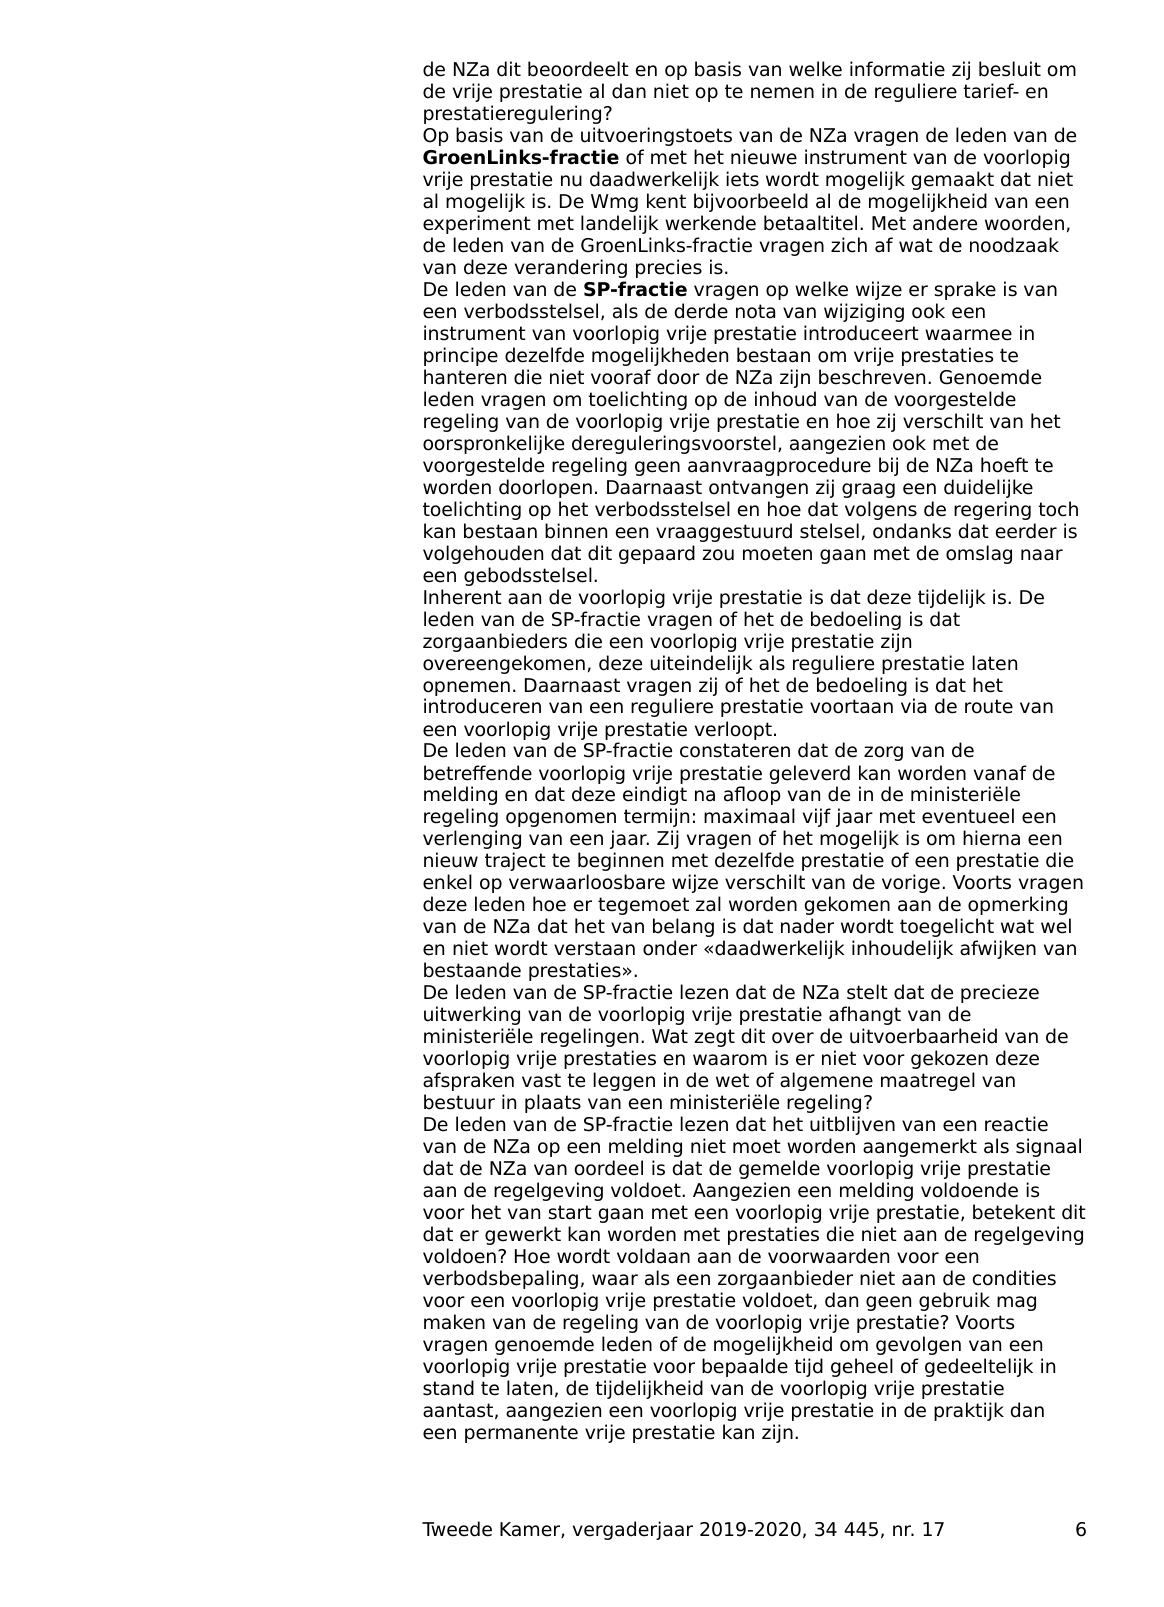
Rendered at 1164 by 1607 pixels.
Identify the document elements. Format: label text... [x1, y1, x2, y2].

text De leden van de SP-fractie lezen dat het uitblijven van een reactie van de NZa op een melding niet moet worden aangemerkt als signaal dat de NZa van oordeel is dat de gemelde voorlopig vrije prestatie aan de regelgeving voldoet. Aangezien een melding voldoende is voor het van start gaan met een voorlopig vrije prestatie, betekent dit dat er gewerkt kan worden met prestaties die niet aan de regelgeving voldoen? Hoe wordt voldaan aan de voorwaarden voor een verbodsbepaling, waar als een zorgaanbieder niet aan de condities voor een voorlopig vrije prestatie voldoet, dan geen gebruik mag maken van de regeling van de voorlopig vrije prestatie? Voorts vragen genoemde leden of de mogelijkheid om gevolgen van een voorlopig vrije prestatie voor bepaalde tijd geheel of gedeeltelijk in stand te laten, de tijdelijkheid van de voorlopig vrije prestatie aantast, aangezien een voorlopig vrije prestatie in de praktijk dan een permanente vrije prestatie kan zijn. [422, 1114, 1087, 1444]
text Op basis van de uitvoeringstoets van de NZa vragen de leden van de GroenLinks-fractie of met het nieuwe instrument van de voorlopig vrije prestatie nu daadwerkelijk iets wordt mogelijk gemaakt dat niet al mogelijk is. De Wmg kent bijvoorbeeld al de mogelijkheid van een experiment met landelijk werkende betaaltitel. Met andere woorden, de leden van de GroenLinks-fractie vragen zich af wat de noodzaak van deze verandering precies is. [422, 125, 1087, 279]
text Inherent aan de voorlopig vrije prestatie is dat deze tijdelijk is. De leden van de SP-fractie vragen of het de bedoeling is dat zorgaanbieders die een voorlopig vrije prestatie zijn overeengekomen, deze uiteindelijk als reguliere prestatie laten opnemen. Daarnaast vragen zij of het de bedoeling is dat het introduceren van een reguliere prestatie voortaan via de route van een voorlopig vrije prestatie verloopt. [422, 587, 1087, 740]
text De leden van de SP-fractie constateren dat de zorg van de betreffende voorlopig vrije prestatie geleverd kan worden vanaf de melding en dat deze eindigt na afloop van de in de ministeriële regeling opgenomen termijn: maximaal vijf jaar met eventueel een verlenging van een jaar. Zij vragen of het mogelijk is om hierna een nieuw traject te beginnen met dezelfde prestatie of een prestatie die enkel op verwaarloosbare wijze verschilt van de vorige. Voorts vragen deze leden hoe er tegemoet zal worden gekomen aan de opmerking van de NZa dat het van belang is dat nader wordt toegelicht wat wel en niet wordt verstaan onder «daadwerkelijk inhoudelijk afwijken van bestaande prestaties». [422, 740, 1087, 982]
text De leden van de SP-fractie vragen op welke wijze er sprake is van een verbodsstelsel, als de derde nota van wijziging ook een instrument van voorlopig vrije prestatie introduceert waarmee in principe dezelfde mogelijkheden bestaan om vrije prestaties te hanteren die niet vooraf door de NZa zijn beschreven. Genoemde leden vragen om toelichting op de inhoud van de voorgestelde regeling van de voorlopig vrije prestatie en hoe zij verschilt van het oorspronkelijke dereguleringsvoorstel, aangezien ook met de voorgestelde regeling geen aanvraagprocedure bij de NZa hoeft te worden doorlopen. Daarnaast ontvangen zij graag een duidelijke toelichting op het verbodsstelsel en hoe dat volgens de regering toch kan bestaan binnen een vraaggestuurd stelsel, ondanks dat eerder is volgehouden dat dit gepaard zou moeten gaan met de omslag naar een gebodsstelsel. [422, 279, 1087, 587]
text De leden van de SP-fractie lezen dat de NZa stelt dat de precieze uitwerking van de voorlopig vrije prestatie afhangt van de ministeriële regelingen. Wat zegt dit over de uitvoerbaarheid van de voorlopig vrije prestaties en waarom is er niet voor gekozen deze afspraken vast te leggen in de wet of algemene maatregel van bestuur in plaats van een ministeriële regeling? [422, 982, 1087, 1114]
text de NZa dit beoordeelt en op basis van welke informatie zij besluit om de vrije prestatie al dan niet op te nemen in de reguliere tarief- en prestatieregulering? [422, 59, 1087, 125]
